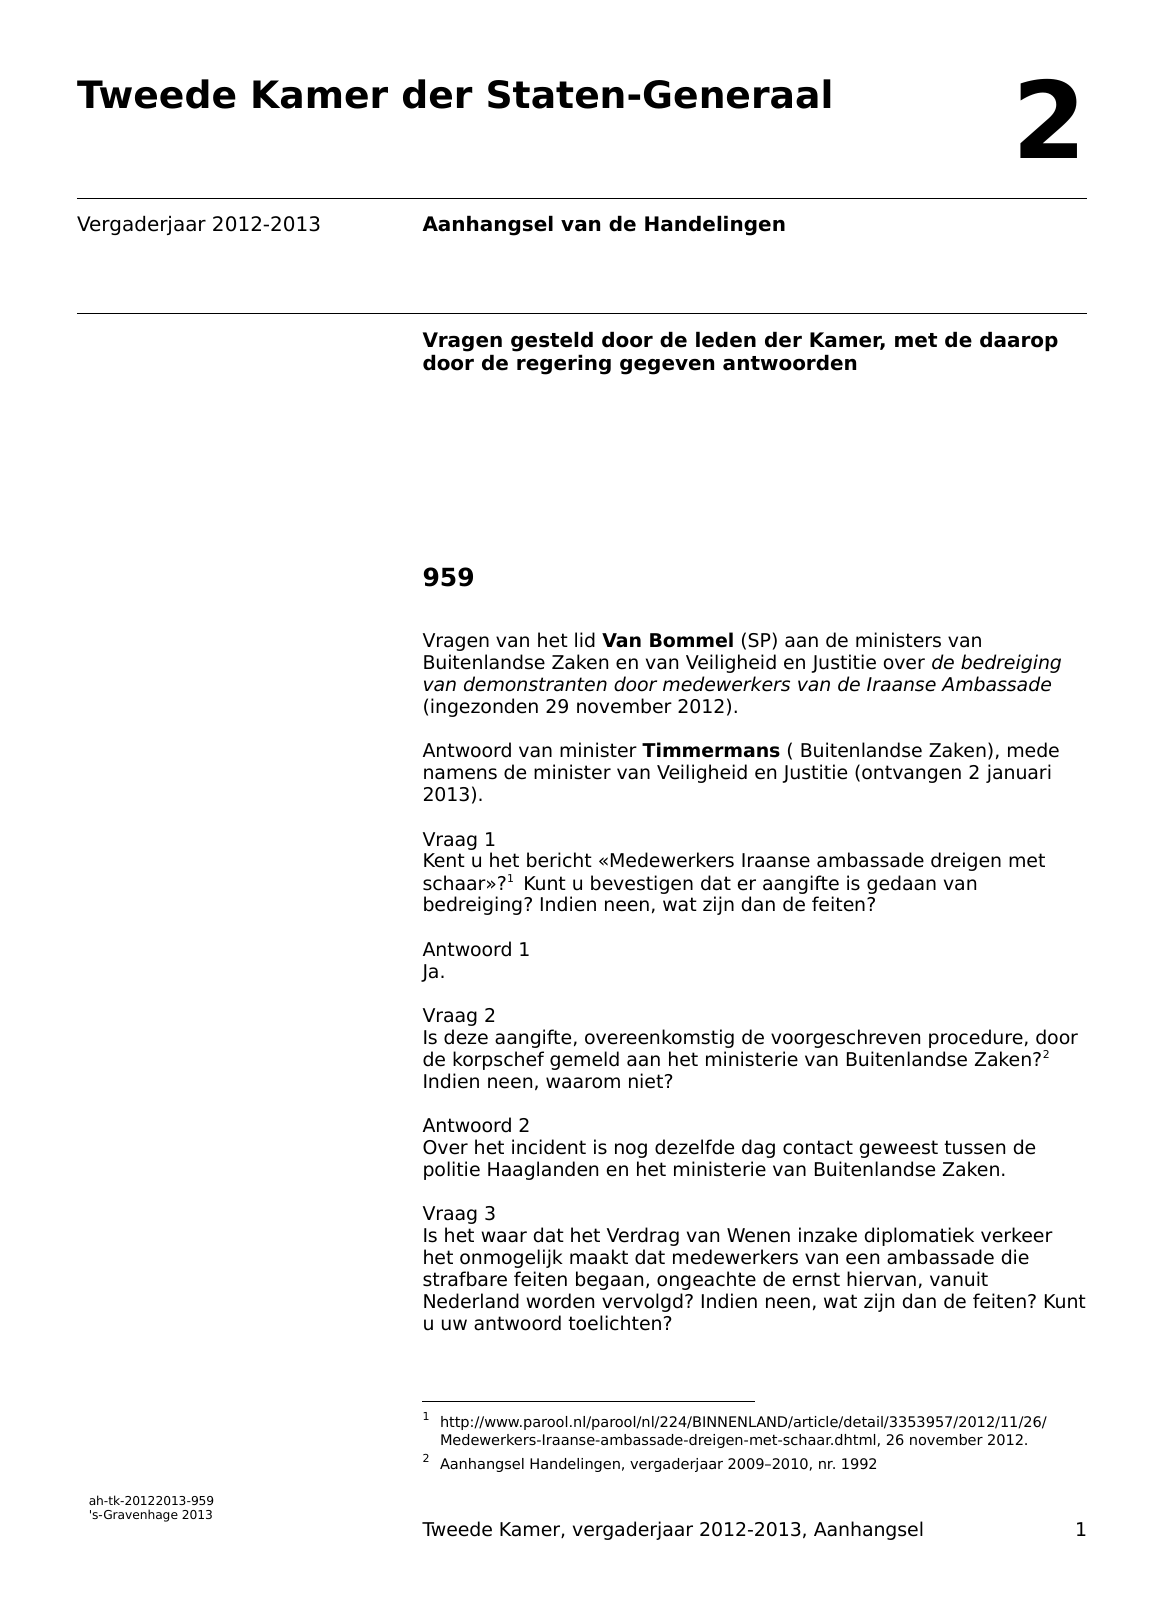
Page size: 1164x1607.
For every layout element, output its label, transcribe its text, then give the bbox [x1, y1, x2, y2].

text Vragen van het lid Van Bommel (SP) aan de ministers van Buitenlandse Zaken en van Veiligheid en Justitie over de bedreiging van demonstranten door medewerkers van de Iraanse Ambassade (ingezonden 29 november 2012). [422, 630, 1087, 718]
text 's-Gravenhage 2013 [88, 1508, 323, 1522]
table_cell Aanhangsel van de Handelingen [422, 199, 1087, 313]
text Antwoord 2 [422, 1115, 1087, 1137]
text 959 [422, 563, 1087, 592]
text Vraag 1 [422, 828, 1087, 850]
table_cell [77, 314, 422, 375]
text Aanhangsel Handelingen, vergaderjaar 2009–2010, nr. 1992 [422, 1452, 1087, 1474]
table_header Tweede Kamer der Staten-Generaal [77, 59, 886, 198]
table_cell Vergaderjaar 2012-2013 [77, 199, 422, 313]
text Antwoord 1 [422, 938, 1087, 961]
text Over het incident is nog dezelfde dag contact geweest tussen de politie Haaglanden en het ministerie van Buitenlandse Zaken. [422, 1137, 1087, 1181]
table_header 2 [886, 59, 1087, 198]
text ah-tk-20122013-959 [88, 1494, 323, 1508]
table_cell Vragen gesteld door de leden der Kamer, met de daarop door de regering gegeven antwoorden [422, 314, 1087, 375]
text Kent u het bericht «Medewerkers Iraanse ambassade dreigen met schaar»? Kunt u bevestigen dat er aangifte is gedaan van bedreiging? Indien neen, wat zijn dan de feiten? [422, 850, 1087, 916]
text Vraag 3 [422, 1203, 1087, 1225]
text Vraag 2 [422, 1005, 1087, 1027]
text Antwoord van minister Timmermans ( Buitenlandse Zaken), mede namens de minister van Veiligheid en Justitie (ontvangen 2 januari 2013). [422, 740, 1087, 806]
text Is het waar dat het Verdrag van Wenen inzake diplomatiek verkeer het onmogelijk maakt dat medewerkers van een ambassade die strafbare feiten begaan, ongeachte de ernst hiervan, vanuit Nederland worden vervolgd? Indien neen, wat zijn dan de feiten? Kunt u uw antwoord toelichten? [422, 1225, 1087, 1335]
text Ja. [422, 961, 1087, 982]
text http://www.parool.nl/parool/nl/224/BINNENLAND/article/detail/3353957/2012/11/26/Medewerkers-Iraanse-ambassade-dreigen-met-schaar.dhtml, 26 november 2012. [422, 1410, 1087, 1449]
text Is deze aangifte, overeenkomstig de voorgeschreven procedure, door de korpschef gemeld aan het ministerie van Buitenlandse Zaken? Indien neen, waarom niet? [422, 1027, 1087, 1093]
